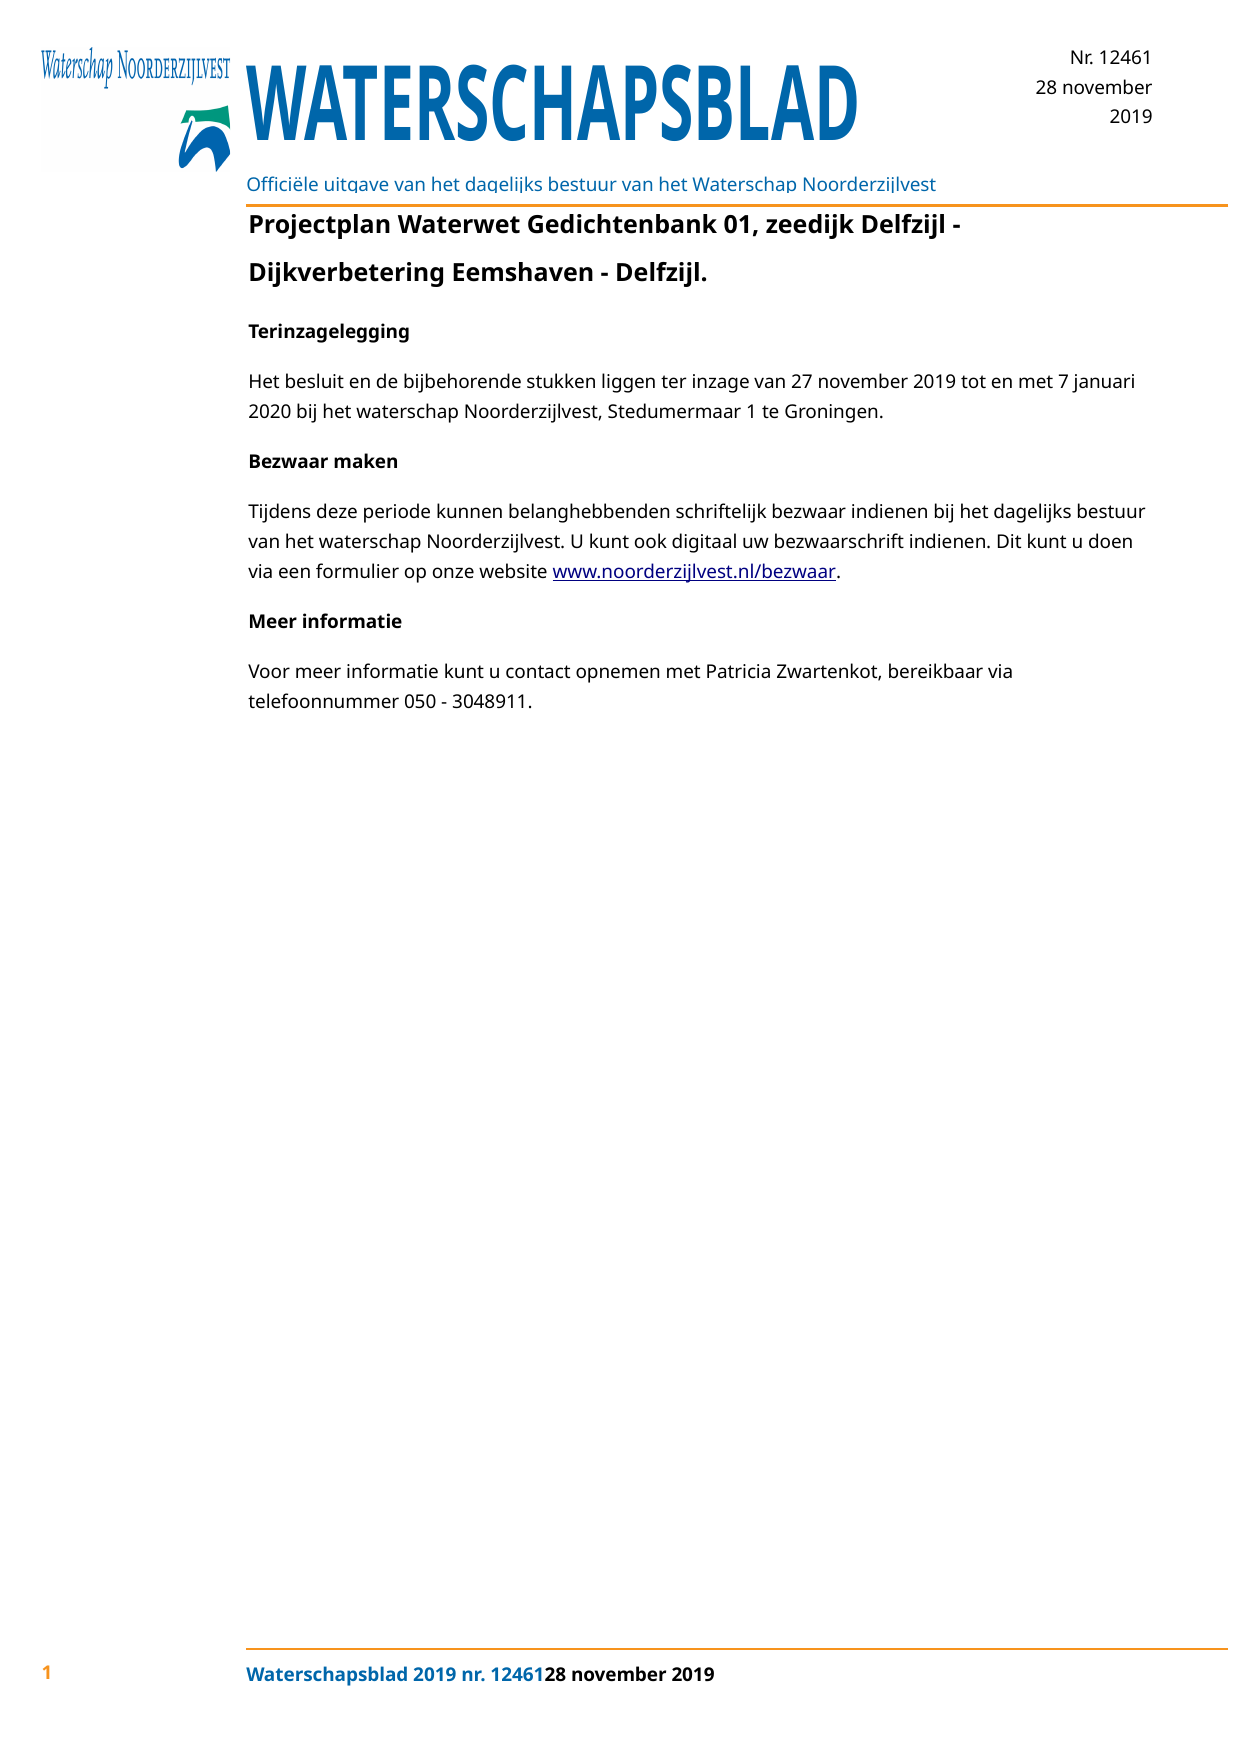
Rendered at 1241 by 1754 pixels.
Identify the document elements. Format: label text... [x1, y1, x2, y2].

picture [41, 47, 231, 172]
text Tijdens deze periode kunnen belanghebbenden schriftelijk bezwaar indienen bij het dagelijks bestuur van het waterschap Noorderzijlvest. U kunt ook digitaal uw bezwaarschrift indienen. Dit kunt u doen via een formulier op onze website www.noorderzijlvest.nl/bezwaar. [248, 499, 1152, 584]
text Bezwaar maken [248, 448, 1152, 474]
text Voor meer informatie kunt u contact opnemen met Patricia Zwartenkot, bereikbaar via telefoonnummer 050 - 3048911. [248, 659, 1152, 714]
text Het besluit en de bijbehorende stukken liggen ter inzage van 27 november 2019 tot en met 7 januari 2020 bij het waterschap Noorderzijlvest, Stedumermaar 1 te Groningen. [248, 368, 1152, 424]
text Meer informatie [248, 608, 1152, 634]
text Projectplan Waterwet Gedichtenbank 01, zeedijk Delfzijl - Dijkverbetering Eemshaven - Delfzijl. [248, 207, 1152, 288]
text Terinzagelegging [248, 318, 1152, 344]
